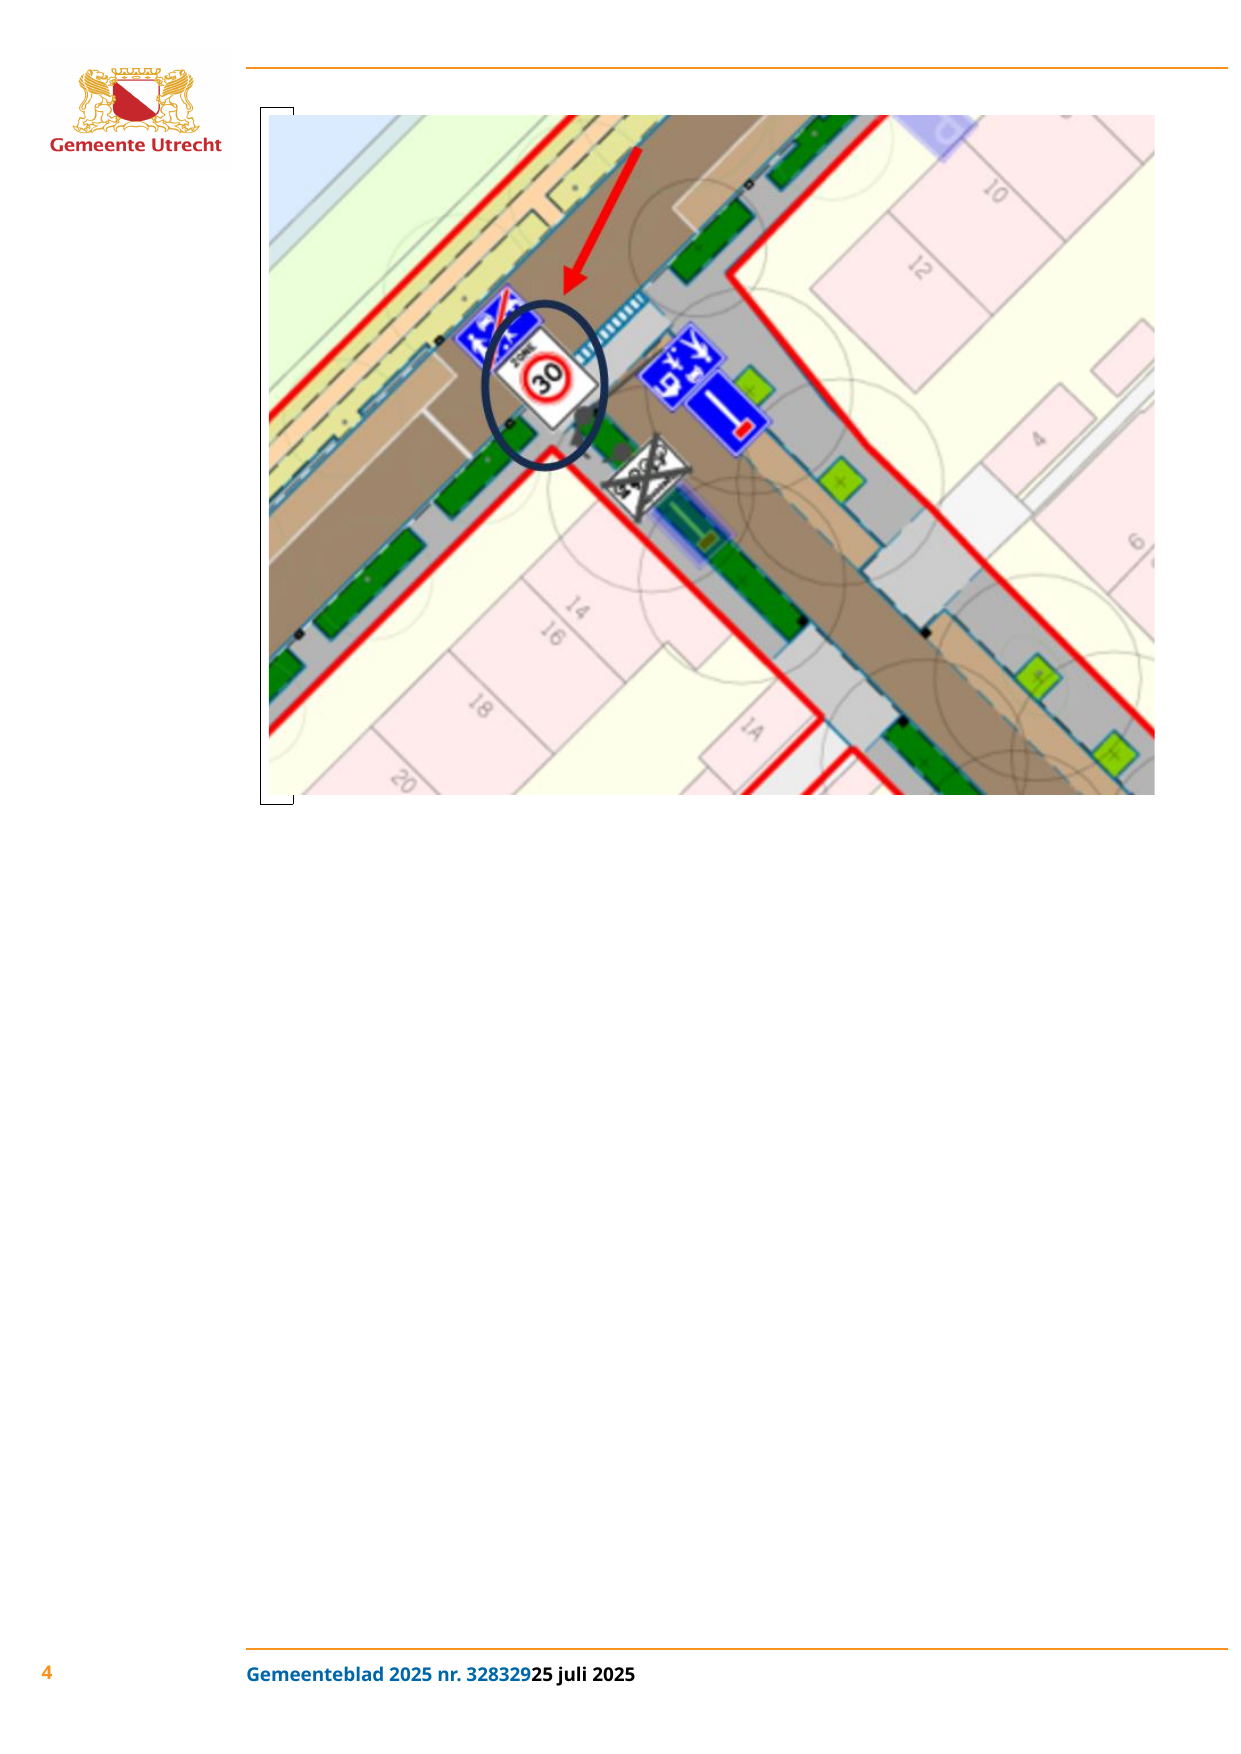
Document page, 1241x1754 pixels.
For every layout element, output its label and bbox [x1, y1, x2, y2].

picture [268, 115, 1155, 795]
picture [41, 47, 231, 172]
